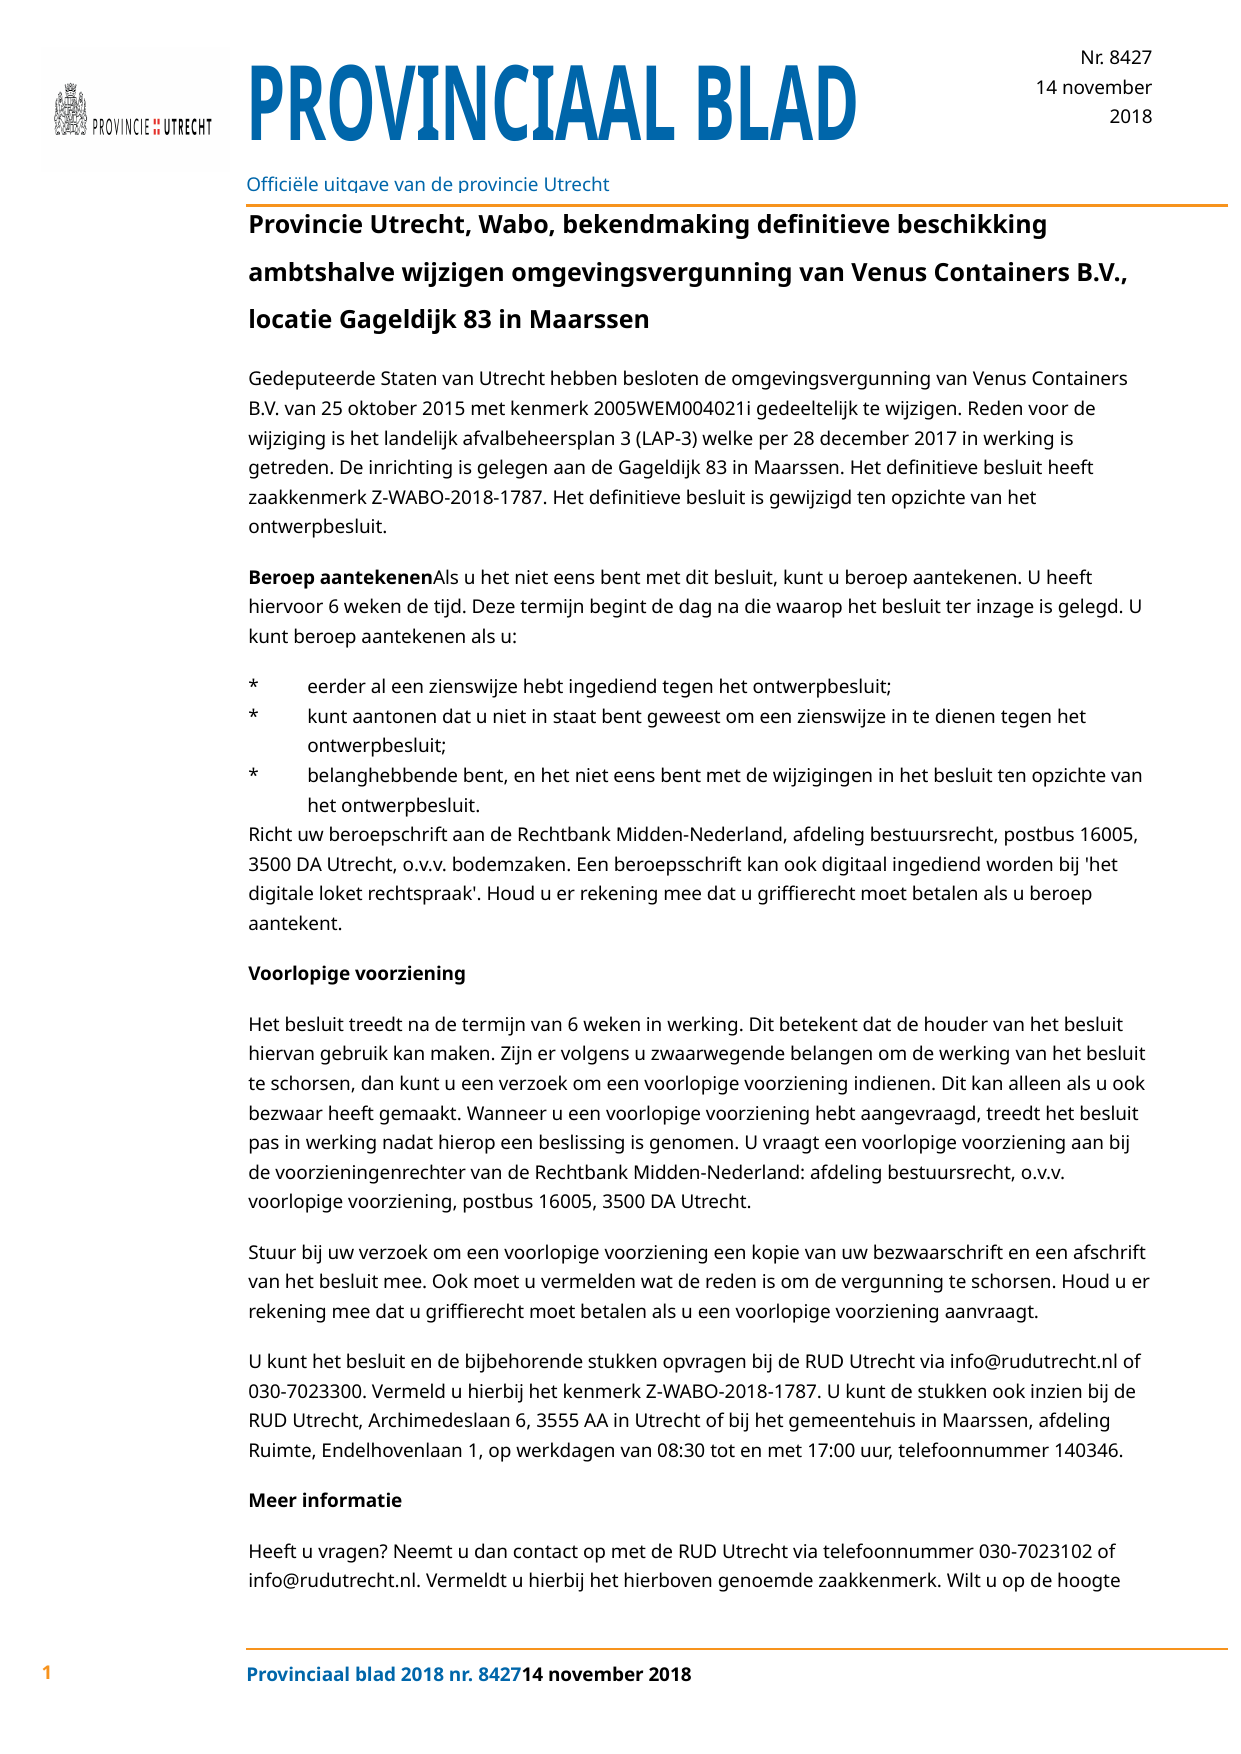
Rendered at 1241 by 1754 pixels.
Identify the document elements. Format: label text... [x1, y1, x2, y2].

picture [41, 47, 231, 172]
text Stuur bij uw verzoek om een voorlopige voorziening een kopie van uw bezwaarschrift en een afschrift van het besluit mee. Ook moet u vermelden wat de reden is om de vergunning te schorsen. Houd u er rekening mee dat u griffierecht moet betalen als u een voorlopige voorziening aanvraagt. [248, 1239, 1152, 1324]
text Voorlopige voorziening [248, 961, 1152, 986]
text Richt uw beroepschrift aan de Rechtbank Midden-Nederland, afdeling bestuursrecht, postbus 16005, 3500 DA Utrecht, o.v.v. bodemzaken. Een beroepsschrift kan ook digitaal ingediend worden bij 'het digitale loket rechtspraak'. Houd u er rekening mee dat u griffierecht moet betalen als u beroep aantekent. [248, 821, 1152, 936]
text Gedeputeerde Staten van Utrecht hebben besloten de omgevingsvergunning van Venus Containers B.V. van 25 oktober 2015 met kenmerk 2005WEM004021i gedeeltelijk te wijzigen. Reden voor de wijziging is het landelijk afvalbeheersplan 3 (LAP-3) welke per 28 december 2017 in werking is getreden. De inrichting is gelegen aan de Gageldijk 83 in Maarssen. Het definitieve besluit heeft zaakkenmerk Z-WABO-2018-1787. Het definitieve besluit is gewijzigd ten opzichte van het ontwerpbesluit. [248, 366, 1152, 539]
text Provincie Utrecht, Wabo, bekendmaking definitieve beschikking ambtshalve wijzigen omgevingsvergunning van Venus Containers B.V., locatie Gageldijk 83 in Maarssen [248, 207, 1152, 336]
text U kunt het besluit en de bijbehorende stukken opvragen bij de RUD Utrecht via info@rudutrecht.nl of 030-7023300. Vermeld u hierbij het kenmerk Z-WABO-2018-1787. U kunt de stukken ook inzien bij de RUD Utrecht, Archimedeslaan 6, 3555 AA in Utrecht of bij het gemeentehuis in Maarssen, afdeling Ruimte, Endelhovenlaan 1, op werkdagen van 08:30 tot en met 17:00 uur, telefoonnummer 140346. [248, 1348, 1152, 1463]
text Heeft u vragen? Neemt u dan contact op met de RUD Utrecht via telefoonnummer 030-7023102 of info@rudutrecht.nl. Vermeldt u hierbij het hierboven genoemde zaakkenmerk. Wilt u op de hoogte [248, 1538, 1152, 1593]
text Beroep aantekenenAls u het niet eens bent met dit besluit, kunt u beroep aantekenen. U heeft hiervoor 6 weken de tijd. Deze termijn begint de dag na die waarop het besluit ter inzage is gelegd. U kunt beroep aantekenen als u: [248, 564, 1152, 649]
list belanghebbende bent, en het niet eens bent met de wijzigingen in het besluit ten opzichte van het ontwerpbesluit. [248, 762, 1152, 817]
text Het besluit treedt na de termijn van 6 weken in werking. Dit betekent dat de houder van het besluit hiervan gebruik kan maken. Zijn er volgens u zwaarwegende belangen om de werking van het besluit te schorsen, dan kunt u een verzoek om een voorlopige voorziening indienen. Dit kan alleen als u ook bezwaar heeft gemaakt. Wanneer u een voorlopige voorziening hebt aangevraagd, treedt het besluit pas in werking nadat hierop een beslissing is genomen. U vraagt een voorlopige voorziening aan bij de voorzieningenrechter van de Rechtbank Midden-Nederland: afdeling bestuursrecht, o.v.v. voorlopige voorziening, postbus 16005, 3500 DA Utrecht. [248, 1011, 1152, 1214]
text Meer informatie [248, 1488, 1152, 1513]
list eerder al een zienswijze hebt ingediend tegen het ontwerpbesluit; [248, 673, 1152, 699]
list kunt aantonen dat u niet in staat bent geweest om een zienswijze in te dienen tegen het ontwerpbesluit; [248, 703, 1152, 758]
